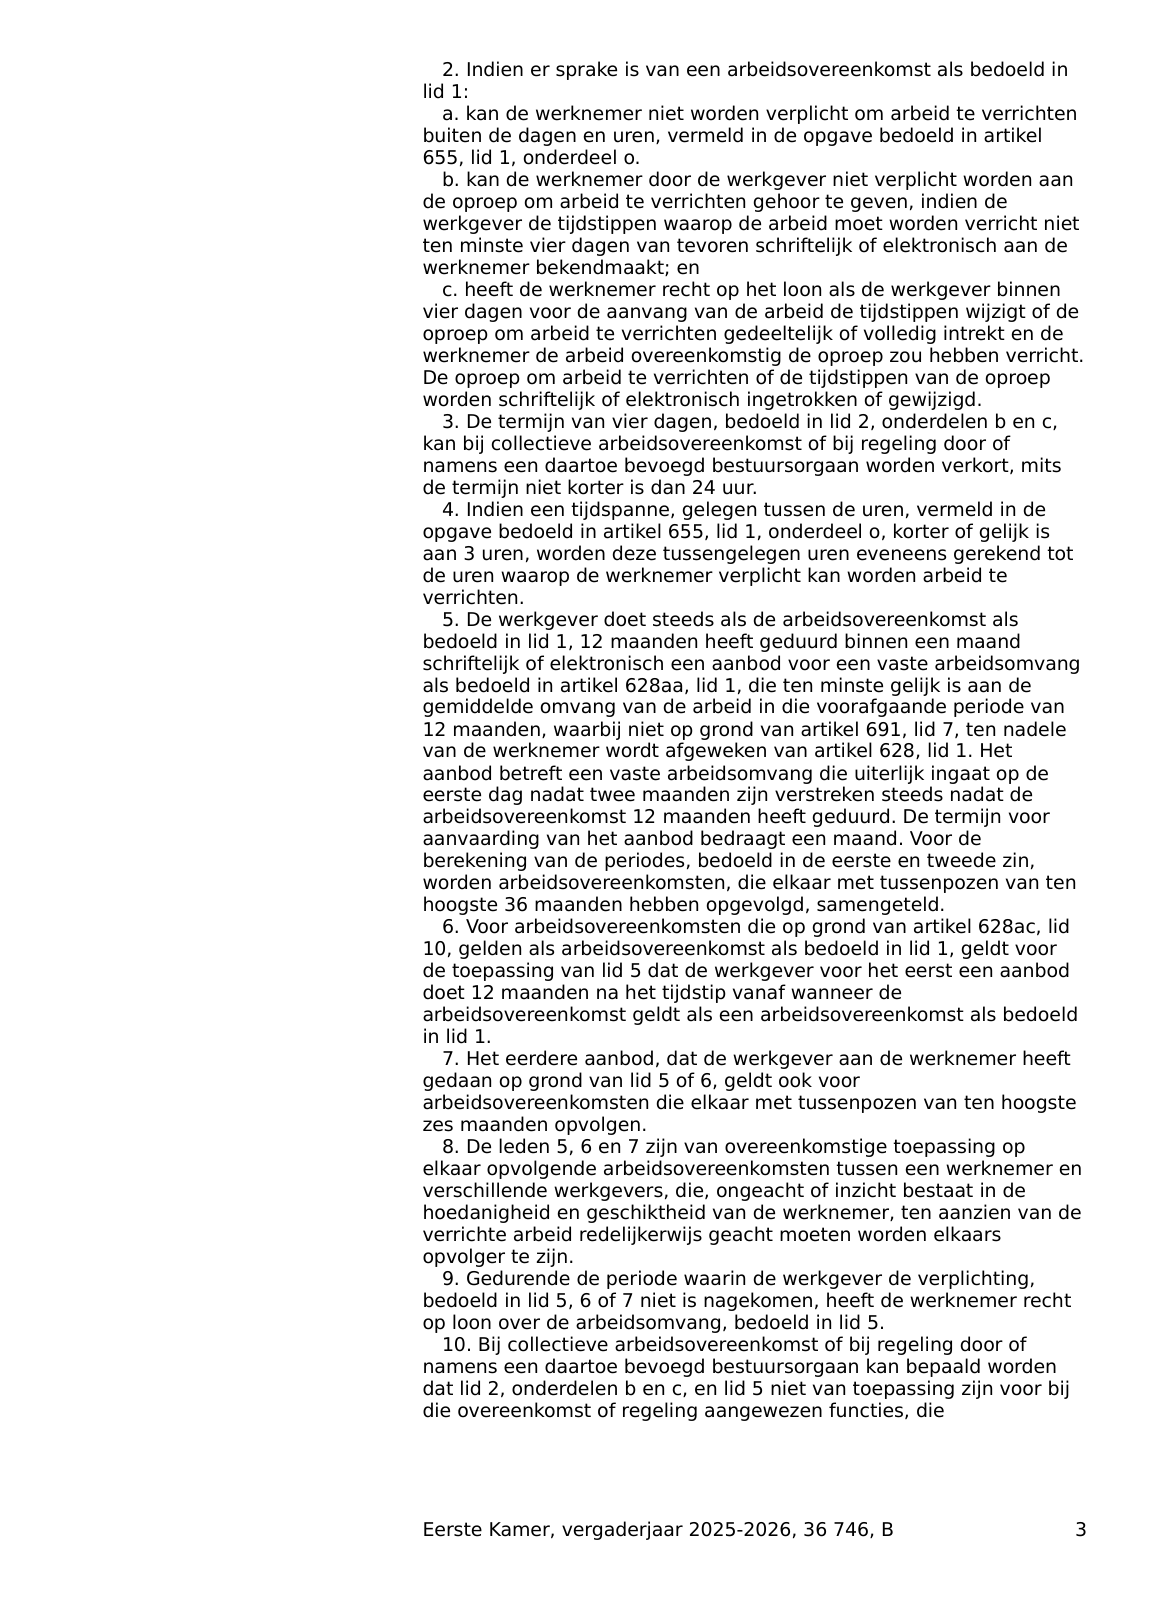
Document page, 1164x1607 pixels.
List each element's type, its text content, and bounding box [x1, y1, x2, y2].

text b. kan de werknemer door de werkgever niet verplicht worden aan de oproep om arbeid te verrichten gehoor te geven, indien de werkgever de tijdstippen waarop de arbeid moet worden verricht niet ten minste vier dagen van tevoren schriftelijk of elektronisch aan de werknemer bekendmaakt; en [422, 169, 1087, 279]
text 6. Voor arbeidsovereenkomsten die op grond van artikel 628ac, lid 10, gelden als arbeidsovereenkomst als bedoeld in lid 1, geldt voor de toepassing van lid 5 dat de werkgever voor het eerst een aanbod doet 12 maanden na het tijdstip vanaf wanneer de arbeidsovereenkomst geldt als een arbeidsovereenkomst als bedoeld in lid 1. [422, 916, 1087, 1048]
text 9. Gedurende de periode waarin de werkgever de verplichting, bedoeld in lid 5, 6 of 7 niet is nagekomen, heeft de werknemer recht op loon over de arbeidsomvang, bedoeld in lid 5. [422, 1268, 1087, 1334]
text 3. De termijn van vier dagen, bedoeld in lid 2, onderdelen b en c, kan bij collectieve arbeidsovereenkomst of bij regeling door of namens een daartoe bevoegd bestuursorgaan worden verkort, mits de termijn niet korter is dan 24 uur. [422, 411, 1087, 499]
text c. heeft de werknemer recht op het loon als de werkgever binnen vier dagen voor de aanvang van de arbeid de tijdstippen wijzigt of de oproep om arbeid te verrichten gedeeltelijk of volledig intrekt en de werknemer de arbeid overeenkomstig de oproep zou hebben verricht. De oproep om arbeid te verrichten of de tijdstippen van de oproep worden schriftelijk of elektronisch ingetrokken of gewijzigd. [422, 279, 1087, 411]
text 5. De werkgever doet steeds als de arbeidsovereenkomst als bedoeld in lid 1, 12 maanden heeft geduurd binnen een maand schriftelijk of elektronisch een aanbod voor een vaste arbeidsomvang als bedoeld in artikel 628aa, lid 1, die ten minste gelijk is aan de gemiddelde omvang van de arbeid in die voorafgaande periode van 12 maanden, waarbij niet op grond van artikel 691, lid 7, ten nadele van de werknemer wordt afgeweken van artikel 628, lid 1. Het aanbod betreft een vaste arbeidsomvang die uiterlijk ingaat op de eerste dag nadat twee maanden zijn verstreken steeds nadat de arbeidsovereenkomst 12 maanden heeft geduurd. De termijn voor aanvaarding van het aanbod bedraagt een maand. Voor de berekening van de periodes, bedoeld in de eerste en tweede zin, worden arbeidsovereenkomsten, die elkaar met tussenpozen van ten hoogste 36 maanden hebben opgevolgd, samengeteld. [422, 608, 1087, 916]
text a. kan de werknemer niet worden verplicht om arbeid te verrichten buiten de dagen en uren, vermeld in de opgave bedoeld in artikel 655, lid 1, onderdeel o. [422, 103, 1087, 169]
text 4. Indien een tijdspanne, gelegen tussen de uren, vermeld in de opgave bedoeld in artikel 655, lid 1, onderdeel o, korter of gelijk is aan 3 uren, worden deze tussengelegen uren eveneens gerekend tot de uren waarop de werknemer verplicht kan worden arbeid te verrichten. [422, 499, 1087, 608]
text 10. Bij collectieve arbeidsovereenkomst of bij regeling door of namens een daartoe bevoegd bestuursorgaan kan bepaald worden dat lid 2, onderdelen b en c, en lid 5 niet van toepassing zijn voor bij die overeenkomst of regeling aangewezen functies, die [422, 1334, 1087, 1422]
text 8. De leden 5, 6 en 7 zijn van overeenkomstige toepassing op elkaar opvolgende arbeidsovereenkomsten tussen een werknemer en verschillende werkgevers, die, ongeacht of inzicht bestaat in de hoedanigheid en geschiktheid van de werknemer, ten aanzien van de verrichte arbeid redelijkerwijs geacht moeten worden elkaars opvolger te zijn. [422, 1136, 1087, 1268]
text 7. Het eerdere aanbod, dat de werkgever aan de werknemer heeft gedaan op grond van lid 5 of 6, geldt ook voor arbeidsovereenkomsten die elkaar met tussenpozen van ten hoogste zes maanden opvolgen. [422, 1048, 1087, 1136]
text 2. Indien er sprake is van een arbeidsovereenkomst als bedoeld in lid 1: [422, 59, 1087, 103]
